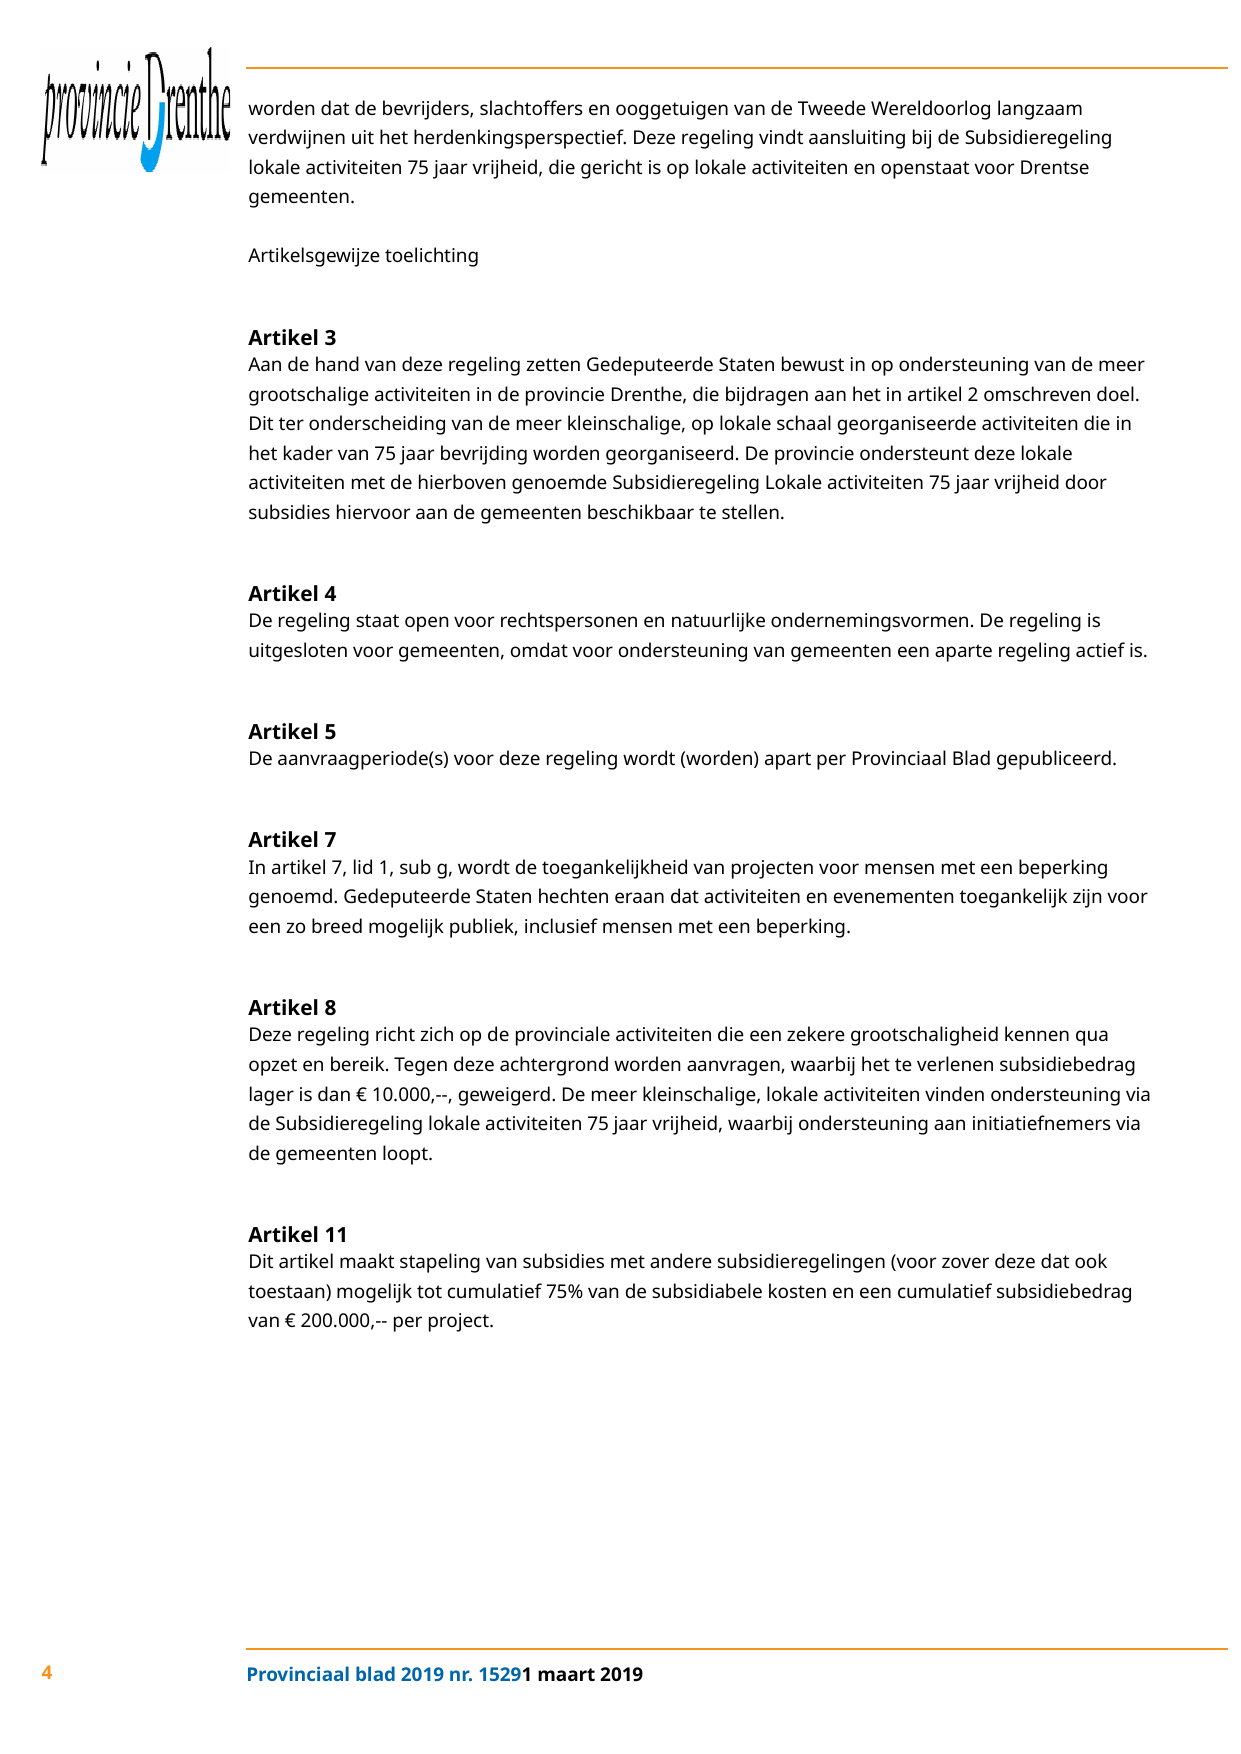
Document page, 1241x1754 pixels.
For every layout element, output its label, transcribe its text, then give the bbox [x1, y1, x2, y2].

text Artikel 4 [248, 579, 1152, 607]
text Artikel 3 [248, 323, 1152, 351]
text Artikel 11 [248, 1220, 1152, 1248]
picture [41, 47, 231, 172]
text Artikel 8 [248, 993, 1152, 1022]
text Artikelsgewijze toelichting [248, 243, 1152, 268]
text In artikel 7, lid 1, sub g, wordt de toegankelijkheid van projecten voor mensen met een beperking genoemd. Gedeputeerde Staten hechten eraan dat activiteiten en evenementen toegankelijk zijn voor een zo breed mogelijk publiek, inclusief mensen met een beperking. [248, 854, 1152, 939]
text Aan de hand van deze regeling zetten Gedeputeerde Staten bewust in op ondersteuning van de meer grootschalige activiteiten in de provincie Drenthe, die bijdragen aan het in artikel 2 omschreven doel. Dit ter onderscheiding van de meer kleinschalige, op lokale schaal georganiseerde activiteiten die in het kader van 75 jaar bevrijding worden georganiseerd. De provincie ondersteunt deze lokale activiteiten met de hierboven genoemde Subsidieregeling Lokale activiteiten 75 jaar vrijheid door subsidies hiervoor aan de gemeenten beschikbaar te stellen. [248, 351, 1152, 525]
text Dit artikel maakt stapeling van subsidies met andere subsidieregelingen (voor zover deze dat ook toestaan) mogelijk tot cumulatief 75% van de subsidiabele kosten en een cumulatief subsidiebedrag van € 200.000,-- per project. [248, 1248, 1152, 1333]
text worden dat de bevrijders, slachtoffers en ooggetuigen van de Tweede Wereldoorlog langzaam verdwijnen uit het herdenkingsperspectief. Deze regeling vindt aansluiting bij de Subsidieregeling lokale activiteiten 75 jaar vrijheid, die gericht is op lokale activiteiten en openstaat voor Drentse gemeenten. [248, 95, 1152, 209]
text De aanvraagperiode(s) voor deze regeling wordt (worden) apart per Provinciaal Blad gepubliceerd. [248, 746, 1152, 771]
text Artikel 7 [248, 826, 1152, 854]
text Deze regeling richt zich op de provinciale activiteiten die een zekere grootschaligheid kennen qua opzet en bereik. Tegen deze achtergrond worden aanvragen, waarbij het te verlenen subsidiebedrag lager is dan € 10.000,--, geweigerd. De meer kleinschalige, lokale activiteiten vinden ondersteuning via de Subsidieregeling lokale activiteiten 75 jaar vrijheid, waarbij ondersteuning aan initiatiefnemers via de gemeenten loopt. [248, 1022, 1152, 1166]
text Artikel 5 [248, 717, 1152, 746]
text De regeling staat open voor rechtspersonen en natuurlijke ondernemingsvormen. De regeling is uitgesloten voor gemeenten, omdat voor ondersteuning van gemeenten een aparte regeling actief is. [248, 607, 1152, 663]
